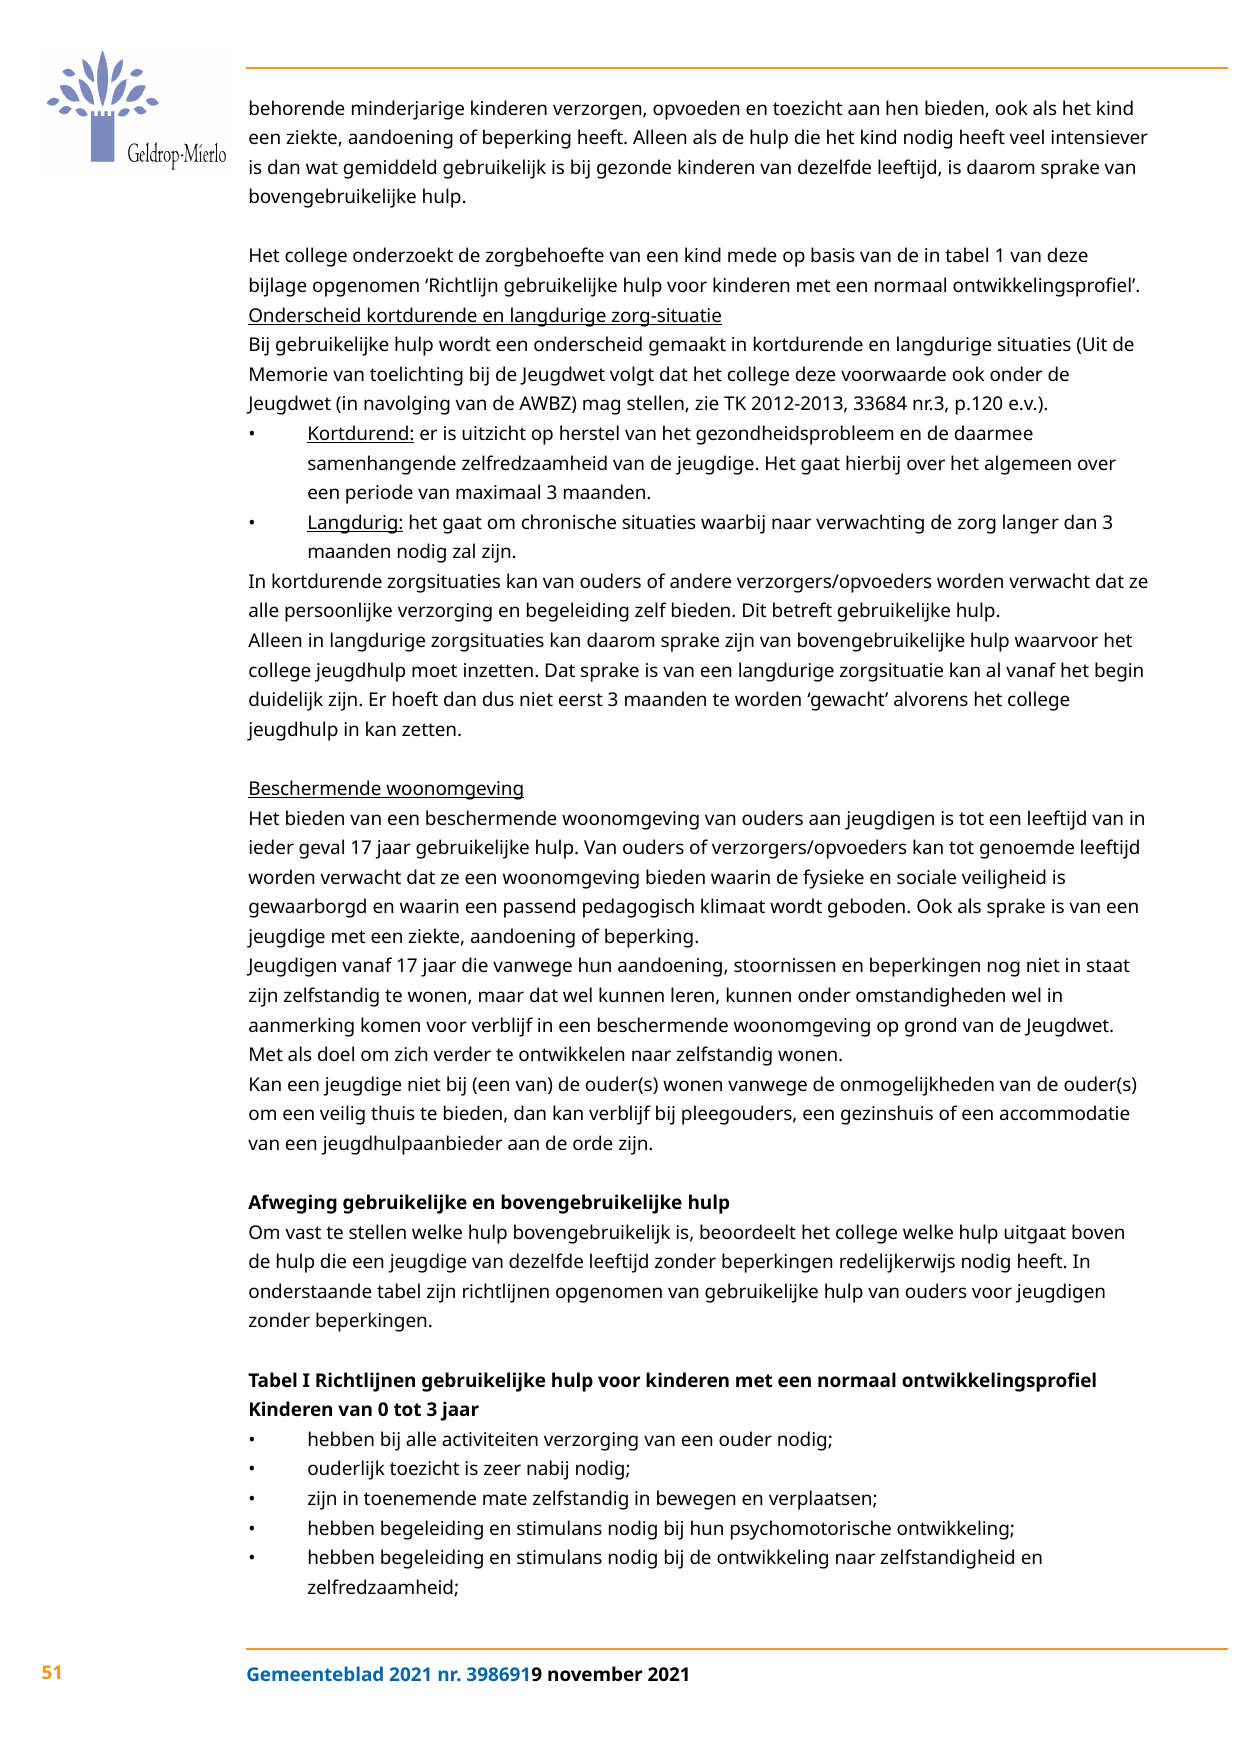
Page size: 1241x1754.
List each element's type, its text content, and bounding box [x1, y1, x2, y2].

text Het college onderzoekt de zorgbehoefte van een kind mede op basis van de in tabel 1 van deze bijlage opgenomen ‘Richtlijn gebruikelijke hulp voor kinderen met een normaal ontwikkelingsprofiel’. [248, 243, 1152, 298]
text Kinderen van 0 tot 3 jaar [248, 1396, 1152, 1422]
text Tabel I Richtlijnen gebruikelijke hulp voor kinderen met een normaal ontwikkelingsprofiel [248, 1367, 1152, 1393]
text Kan een jeugdige niet bij (een van) de ouder(s) wonen vanwege de onmogelijkheden van de ouder(s) om een veilig thuis te bieden, dan kan verblijf bij pleegouders, een gezinshuis of een accommodatie van een jeugdhulpaanbieder aan de orde zijn. [248, 1071, 1152, 1156]
text behorende minderjarige kinderen verzorgen, opvoeden en toezicht aan hen bieden, ook als het kind een ziekte, aandoening of beperking heeft. Alleen als de hulp die het kind nodig heeft veel intensiever is dan wat gemiddeld gebruikelijk is bij gezonde kinderen van dezelfde leeftijd, is daarom sprake van bovengebruikelijke hulp. [248, 95, 1152, 209]
list zijn in toenemende mate zelfstandig in bewegen en verplaatsen; [248, 1485, 1152, 1511]
text Het bieden van een beschermende woonomgeving van ouders aan jeugdigen is tot een leeftijd van in ieder geval 17 jaar gebruikelijke hulp. Van ouders of verzorgers/opvoeders kan tot genoemde leeftijd worden verwacht dat ze een woonomgeving bieden waarin de fysieke en sociale veiligheid is gewaarborgd en waarin een passend pedagogisch klimaat wordt geboden. Ook als sprake is van een jeugdige met een ziekte, aandoening of beperking. [248, 805, 1152, 949]
list hebben begeleiding en stimulans nodig bij de ontwikkeling naar zelfstandigheid en zelfredzaamheid; [248, 1544, 1152, 1600]
text Beschermende woonomgeving [248, 775, 1152, 801]
list hebben bij alle activiteiten verzorging van een ouder nodig; [248, 1426, 1152, 1452]
picture [41, 47, 231, 172]
text Afweging gebruikelijke en bovengebruikelijke hulp [248, 1189, 1152, 1215]
text Onderscheid kortdurende en langdurige zorg-situatie [248, 302, 1152, 328]
text Om vast te stellen welke hulp bovengebruikelijk is, beoordeelt het college welke hulp uitgaat boven de hulp die een jeugdige van dezelfde leeftijd zonder beperkingen redelijkerwijs nodig heeft. In onderstaande tabel zijn richtlijnen opgenomen van gebruikelijke hulp van ouders voor jeugdigen zonder beperkingen. [248, 1219, 1152, 1333]
text In kortdurende zorgsituaties kan van ouders of andere verzorgers/opvoeders worden verwacht dat ze alle persoonlijke verzorging en begeleiding zelf bieden. Dit betreft gebruikelijke hulp. [248, 568, 1152, 623]
list Langdurig: het gaat om chronische situaties waarbij naar verwachting de zorg langer dan 3 maanden nodig zal zijn. [248, 509, 1152, 564]
list hebben begeleiding en stimulans nodig bij hun psychomotorische ontwikkeling; [248, 1515, 1152, 1541]
list Kortdurend: er is uitzicht op herstel van het gezondheidsprobleem en de daarmee samenhangende zelfredzaamheid van de jeugdige. Het gaat hierbij over het algemeen over een periode van maximaal 3 maanden. [248, 420, 1152, 505]
text Jeugdigen vanaf 17 jaar die vanwege hun aandoening, stoornissen en beperkingen nog niet in staat zijn zelfstandig te wonen, maar dat wel kunnen leren, kunnen onder omstandigheden wel in aanmerking komen voor verblijf in een beschermende woonomgeving op grond van de Jeugdwet. Met als doel om zich verder te ontwikkelen naar zelfstandig wonen. [248, 953, 1152, 1067]
text Bij gebruikelijke hulp wordt een onderscheid gemaakt in kortdurende en langdurige situaties (Uit de Memorie van toelichting bij de Jeugdwet volgt dat het college deze voorwaarde ook onder de Jeugdwet (in navolging van de AWBZ) mag stellen, zie TK 2012-2013, 33684 nr.3, p.120 e.v.). [248, 331, 1152, 416]
text Alleen in langdurige zorgsituaties kan daarom sprake zijn van bovengebruikelijke hulp waarvoor het college jeugdhulp moet inzetten. Dat sprake is van een langdurige zorgsituatie kan al vanaf het begin duidelijk zijn. Er hoeft dan dus niet eerst 3 maanden te worden ‘gewacht’ alvorens het college jeugdhulp in kan zetten. [248, 627, 1152, 742]
list ouderlijk toezicht is zeer nabij nodig; [248, 1456, 1152, 1481]
